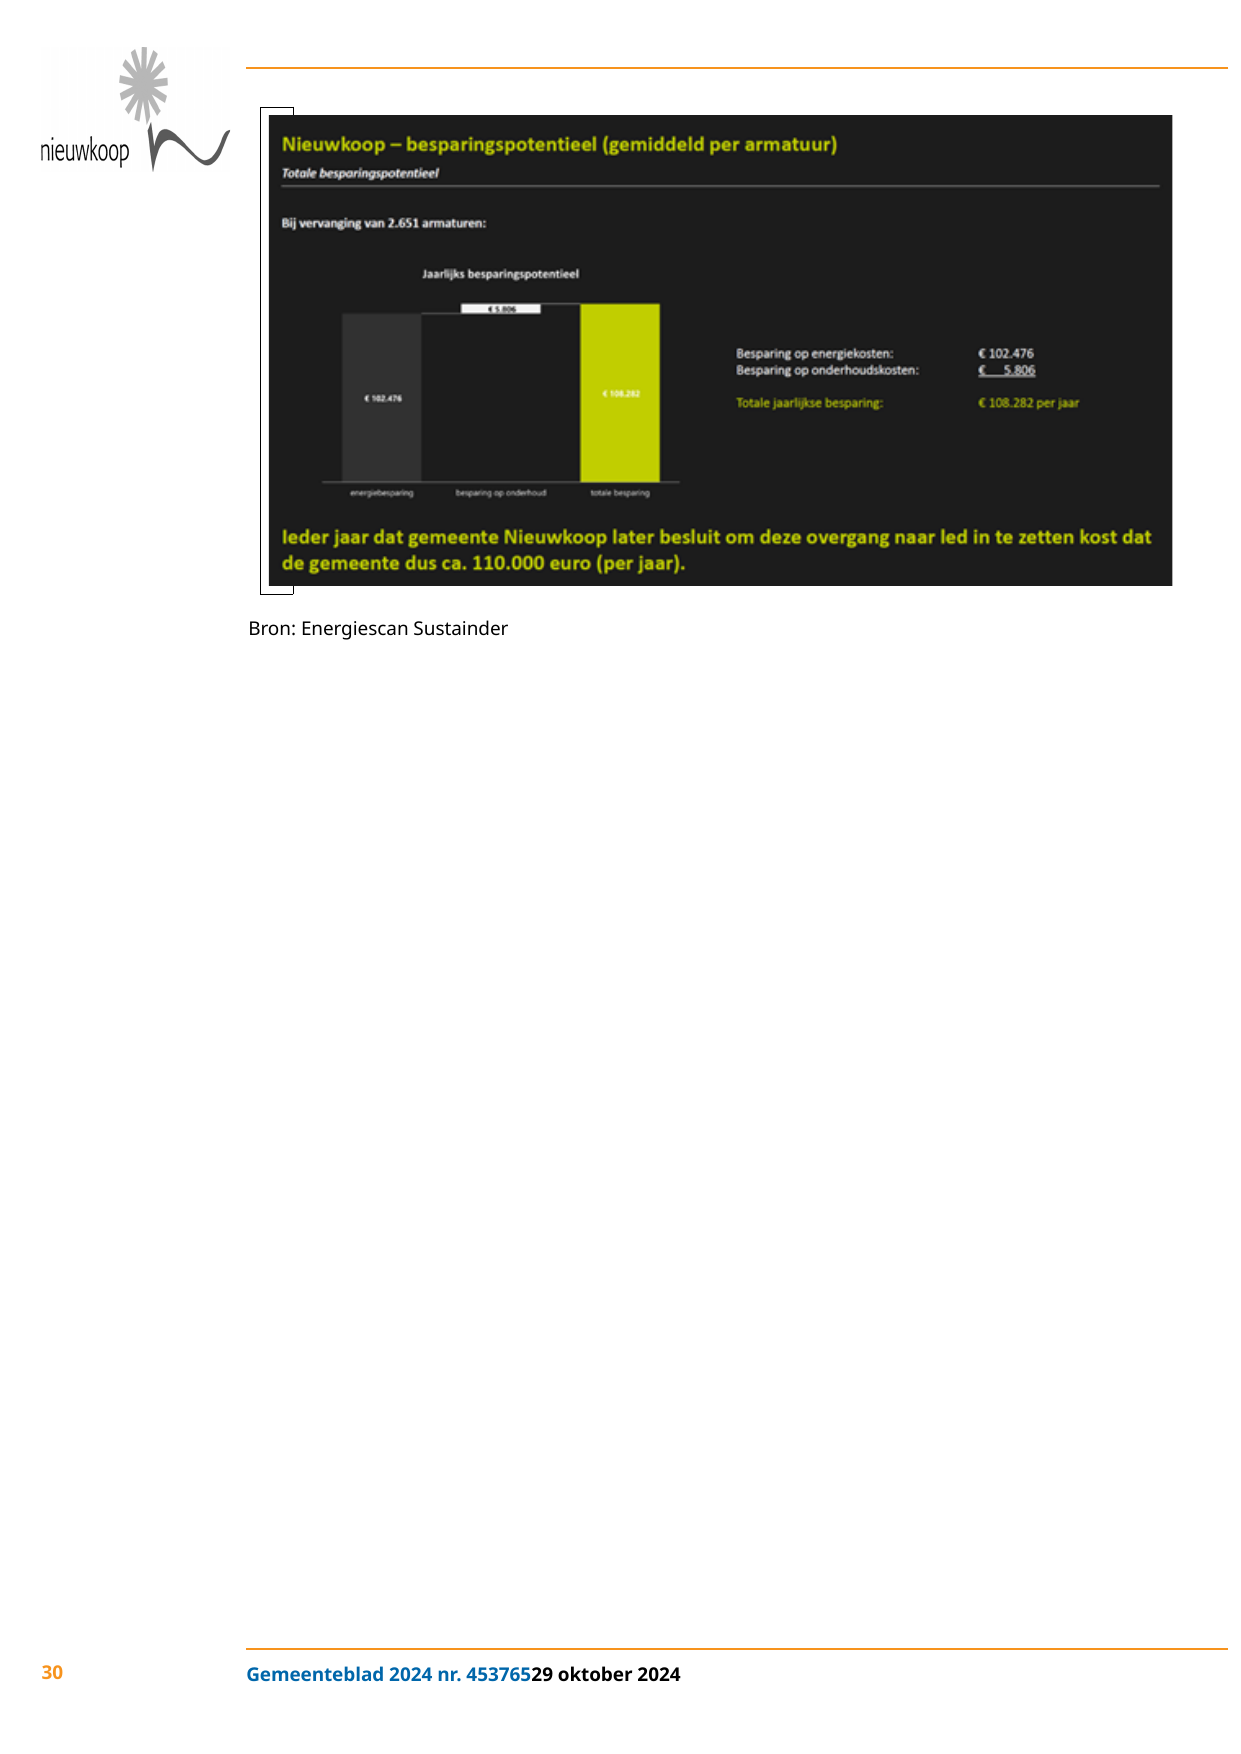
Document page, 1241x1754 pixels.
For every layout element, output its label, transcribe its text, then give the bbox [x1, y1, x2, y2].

picture [268, 115, 1173, 586]
picture [41, 47, 231, 172]
text Bron: Energiescan Sustainder [248, 616, 1152, 641]
